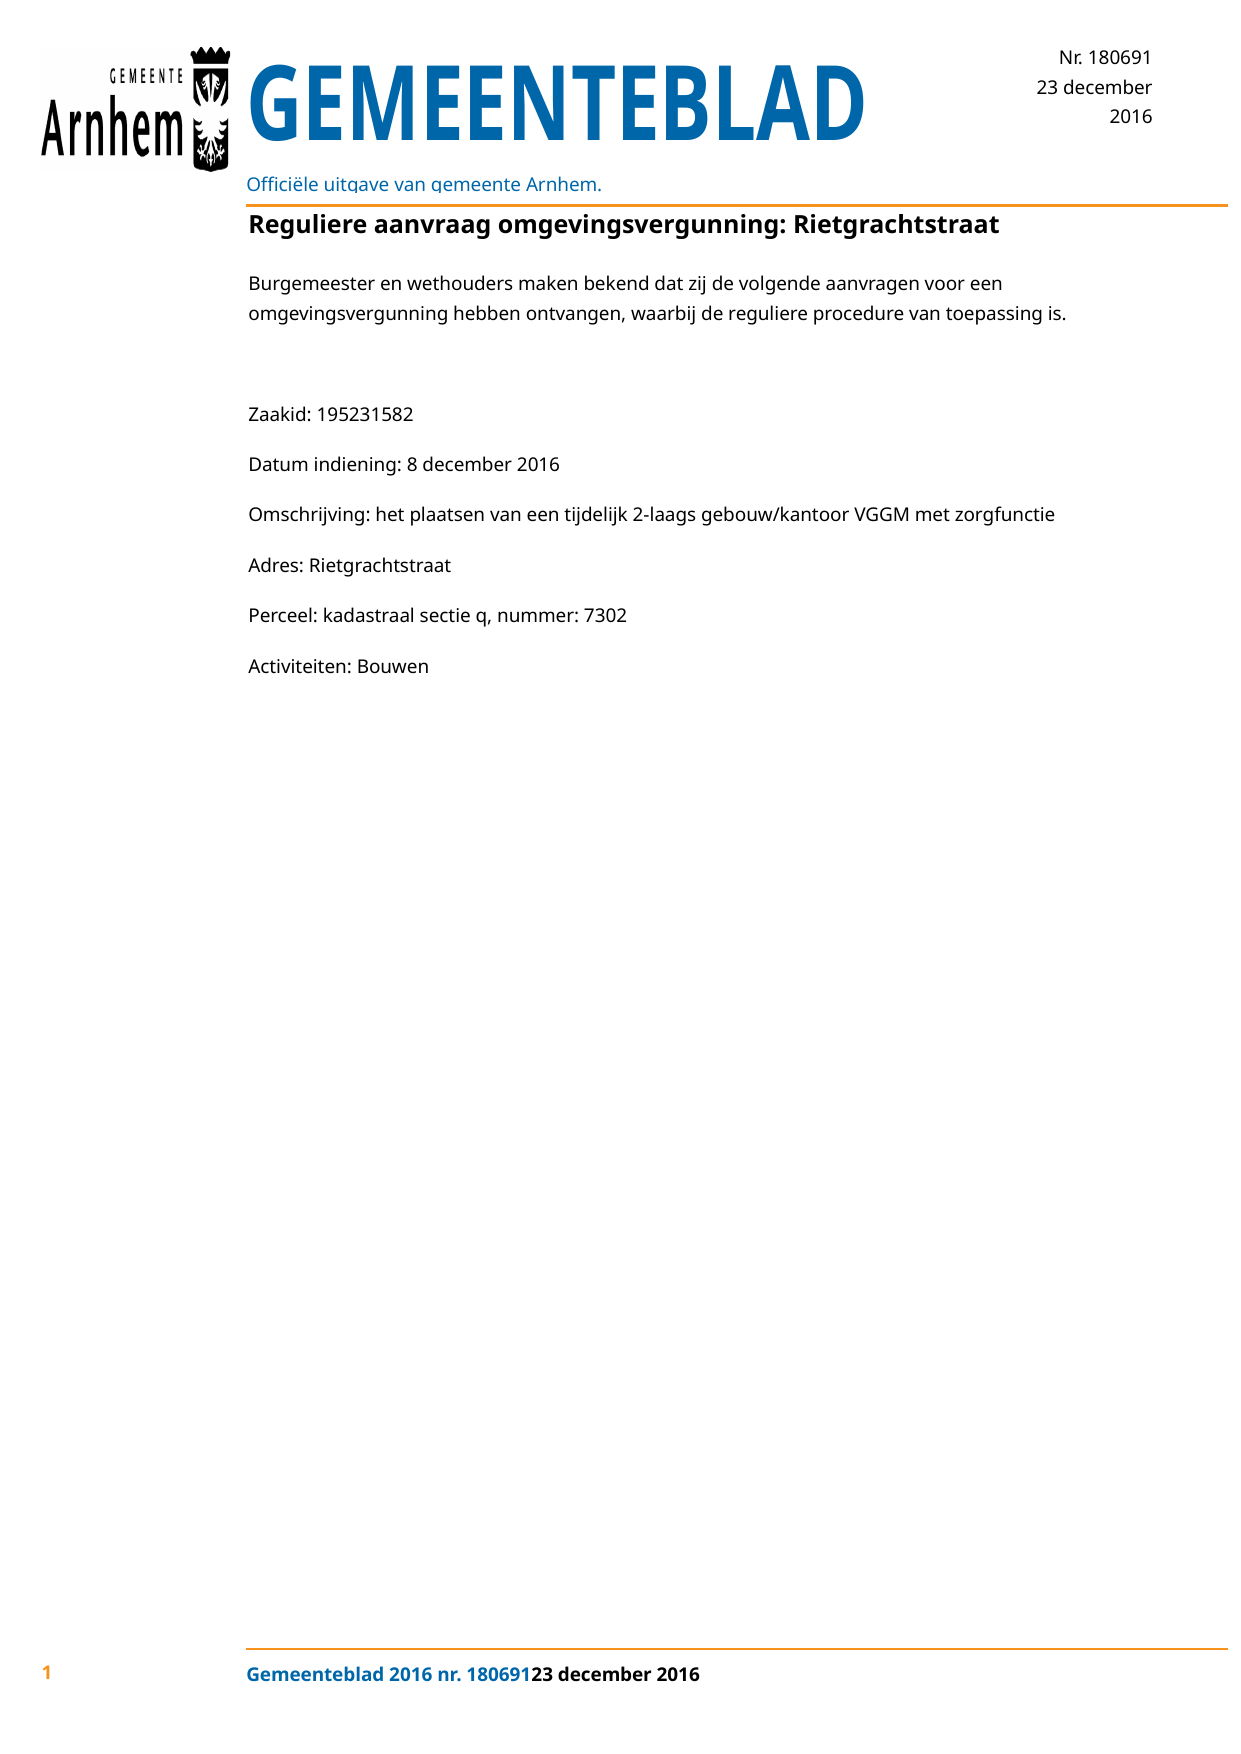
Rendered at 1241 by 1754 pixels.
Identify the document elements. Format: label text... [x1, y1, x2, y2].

text Adres: Rietgrachtstraat [248, 552, 1152, 578]
text Burgemeester en wethouders maken bekend dat zij de volgende aanvragen voor een omgevingsvergunning hebben ontvangen, waarbij de reguliere procedure van toepassing is. [248, 270, 1152, 326]
picture [41, 47, 231, 172]
text Reguliere aanvraag omgevingsvergunning: Rietgrachtstraat [248, 207, 1152, 241]
text Activiteiten: Bouwen [248, 653, 1152, 678]
text Omschrijving: het plaatsen van een tijdelijk 2-laags gebouw/kantoor VGGM met zorgfunctie [248, 502, 1152, 527]
text Datum indiening: 8 december 2016 [248, 451, 1152, 477]
text Perceel: kadastraal sectie q, nummer: 7302 [248, 602, 1152, 628]
text Zaakid: 195231582 [248, 401, 1152, 426]
